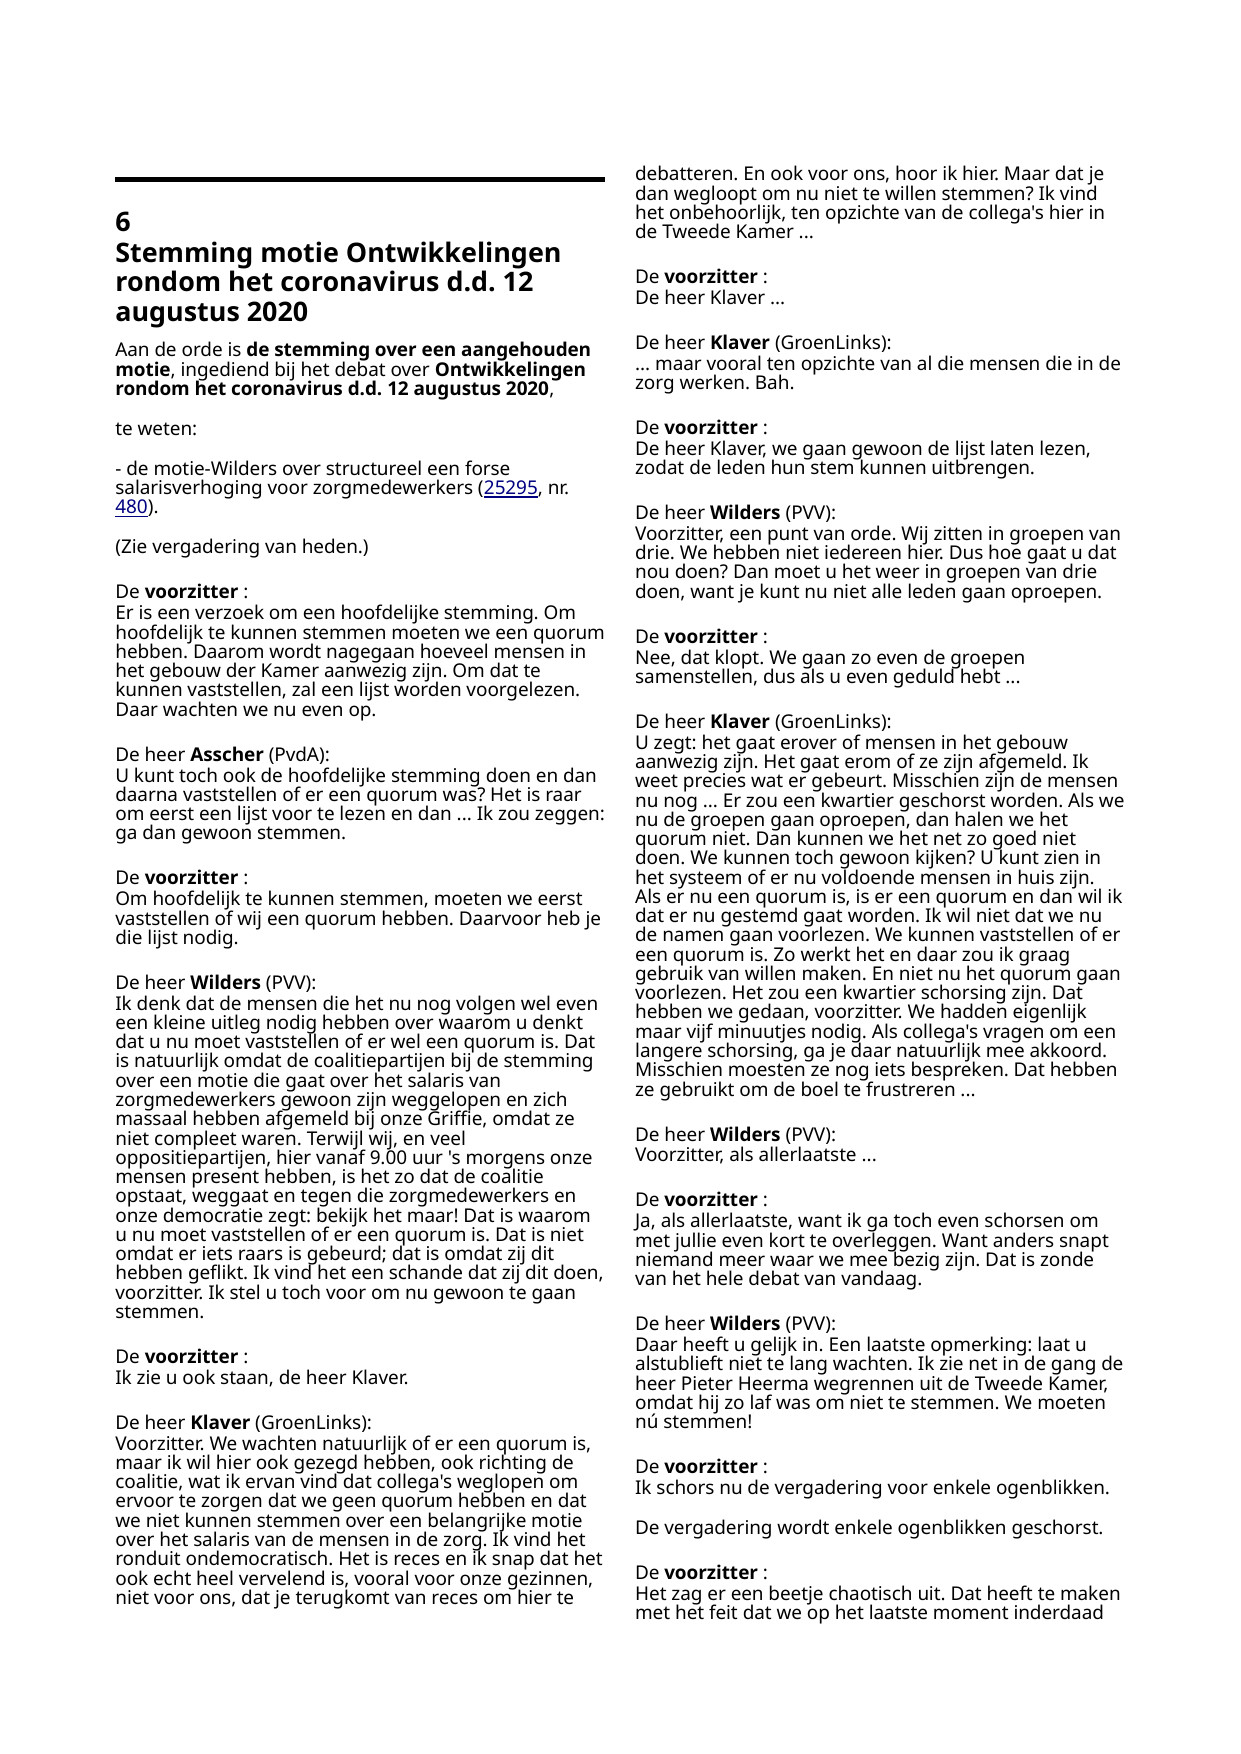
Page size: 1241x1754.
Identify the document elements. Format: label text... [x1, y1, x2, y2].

text Daar heeft u gelijk in. Een laatste opmerking: laat u alstublieft niet te lang wachten. Ik zie net in de gang de heer Pieter Heerma wegrennen uit de Tweede Kamer, omdat hij zo laf was om niet te stemmen. We moeten nú stemmen! [635, 1336, 1125, 1432]
text Er is een verzoek om een hoofdelijke stemming. Om hoofdelijk te kunnen stemmen moeten we een quorum hebben. Daarom wordt nagegaan hoeveel mensen in het gebouw der Kamer aanwezig zijn. Om dat te kunnen vaststellen, zal een lijst worden voorgelezen. Daar wachten we nu even op. [115, 604, 605, 720]
text 6 [115, 203, 605, 239]
text De voorzitter : [635, 623, 1125, 649]
text De heer Klaver (GroenLinks): [635, 708, 1125, 734]
text De heer Klaver, we gaan gewoon de lijst laten lezen, zodat de leden hun stem kunnen uitbrengen. [635, 440, 1125, 478]
text Stemming motie Ontwikkelingen rondom het coronavirus d.d. 12 augustus 2020 [115, 239, 605, 341]
text De voorzitter : [115, 1343, 605, 1369]
text Voorzitter, een punt van orde. Wij zitten in groepen van drie. We hebben niet iedereen hier. Dus hoe gaat u dat nou doen? Dan moet u het weer in groepen van drie doen, want je kunt nu niet alle leden gaan oproepen. [635, 525, 1125, 602]
text De voorzitter : [635, 263, 1125, 289]
text De heer Wilders (PVV): [635, 1310, 1125, 1336]
text U kunt toch ook de hoofdelijke stemming doen en dan daarna vaststellen of er een quorum was? Het is raar om eerst een lijst voor te lezen en dan ... Ik zou zeggen: ga dan gewoon stemmen. [115, 767, 605, 844]
text De voorzitter : [115, 579, 605, 604]
text De voorzitter : [635, 414, 1125, 440]
text De heer Wilders (PVV): [115, 969, 605, 994]
text De heer Klaver (GroenLinks): [115, 1409, 605, 1434]
text Voorzitter, als allerlaatste ... [635, 1146, 1125, 1166]
text De voorzitter : [115, 864, 605, 890]
text U zegt: het gaat erover of mensen in het gebouw aanwezig zijn. Het gaat erom of ze zijn afgemeld. Ik weet precies wat er gebeurt. Misschien zijn de mensen nu nog ... Er zou een kwartier geschorst worden. Als we nu de groepen gaan oproepen, dan halen we het quorum niet. Dan kunnen we het net zo goed niet doen. We kunnen toch gewoon kijken? U kunt zien in het systeem of er nu voldoende mensen in huis zijn. Als er nu een quorum is, is er een quorum en dan wil ik dat er nu gestemd gaat worden. Ik wil niet dat we nu de namen gaan voorlezen. We kunnen vaststellen of er een quorum is. Zo werkt het en daar zou ik graag gebruik van willen maken. En niet nu het quorum gaan voorlezen. Het zou een kwartier schorsing zijn. Dat hebben we gedaan, voorzitter. We hadden eigenlijk maar vijf minuutjes nodig. Als collega's vragen om een langere schorsing, ga je daar natuurlijk mee akkoord. Misschien moesten ze nog iets bespreken. Dat hebben ze gebruikt om de boel te frustreren ... [635, 734, 1125, 1100]
text De voorzitter : [635, 1187, 1125, 1212]
text - de motie-Wilders over structureel een forse salarisverhoging voor zorgmedewerkers (25295, nr. 480). [115, 460, 605, 518]
text Om hoofdelijk te kunnen stemmen, moeten we eerst vaststellen of wij een quorum hebben. Daarvoor heb je die lijst nodig. [115, 890, 605, 948]
text debatteren. En ook voor ons, hoor ik hier. Maar dat je dan wegloopt om nu niet te willen stemmen? Ik vind het onbehoorlijk, ten opzichte van de collega's hier in de Tweede Kamer ... [635, 165, 1125, 242]
text Ik schors nu de vergadering voor enkele ogenblikken. [635, 1479, 1125, 1498]
text De voorzitter : [635, 1453, 1125, 1479]
text Nee, dat klopt. We gaan zo even de groepen samenstellen, dus als u even geduld hebt ... [635, 649, 1125, 687]
text De heer Asscher (PvdA): [115, 741, 605, 767]
text (Zie vergadering van heden.) [115, 538, 605, 558]
text De heer Wilders (PVV): [635, 499, 1125, 525]
text ... maar vooral ten opzichte van al die mensen die in de zorg werken. Bah. [635, 355, 1125, 393]
text De vergadering wordt enkele ogenblikken geschorst. [635, 1519, 1125, 1538]
text De heer Klaver ... [635, 289, 1125, 308]
text Ik zie u ook staan, de heer Klaver. [115, 1369, 605, 1388]
text Voorzitter. We wachten natuurlijk of er een quorum is, maar ik wil hier ook gezegd hebben, ook richting de coalitie, wat ik ervan vind dat collega's weglopen om ervoor te zorgen dat we geen quorum hebben en dat we niet kunnen stemmen over een belangrijke motie over het salaris van de mensen in de zorg. Ik vind het ronduit ondemocratisch. Het is reces en ik snap dat het ook echt heel vervelend is, vooral voor onze gezinnen, niet voor ons, dat je terugkomt van reces om hier te [115, 1434, 605, 1608]
text De voorzitter : [635, 1559, 1125, 1585]
text Ja, als allerlaatste, want ik ga toch even schorsen om met jullie even kort te overleggen. Want anders snapt niemand meer waar we mee bezig zijn. Dat is zonde van het hele debat van vandaag. [635, 1212, 1125, 1289]
text De heer Wilders (PVV): [635, 1121, 1125, 1146]
text Aan de orde is de stemming over een aangehouden motie, ingediend bij het debat over Ontwikkelingen rondom het coronavirus d.d. 12 augustus 2020, [115, 341, 605, 399]
text Het zag er een beetje chaotisch uit. Dat heeft te maken met het feit dat we op het laatste moment inderdaad [635, 1585, 1125, 1623]
text Ik denk dat de mensen die het nu nog volgen wel even een kleine uitleg nodig hebben over waarom u denkt dat u nu moet vaststellen of er wel een quorum is. Dat is natuurlijk omdat de coalitiepartijen bij de stemming over een motie die gaat over het salaris van zorgmedewerkers gewoon zijn weggelopen en zich massaal hebben afgemeld bij onze Griffie, omdat ze niet compleet waren. Terwijl wij, en veel oppositiepartijen, hier vanaf 9.00 uur 's morgens onze mensen present hebben, is het zo dat de coalitie opstaat, weggaat en tegen die zorgmedewerkers en onze democratie zegt: bekijk het maar! Dat is waarom u nu moet vaststellen of er een quorum is. Dat is niet omdat er iets raars is gebeurd; dat is omdat zij dit hebben geflikt. Ik vind het een schande dat zij dit doen, voorzitter. Ik stel u toch voor om nu gewoon te gaan stemmen. [115, 994, 605, 1322]
text De heer Klaver (GroenLinks): [635, 329, 1125, 355]
text te weten: [115, 420, 605, 439]
